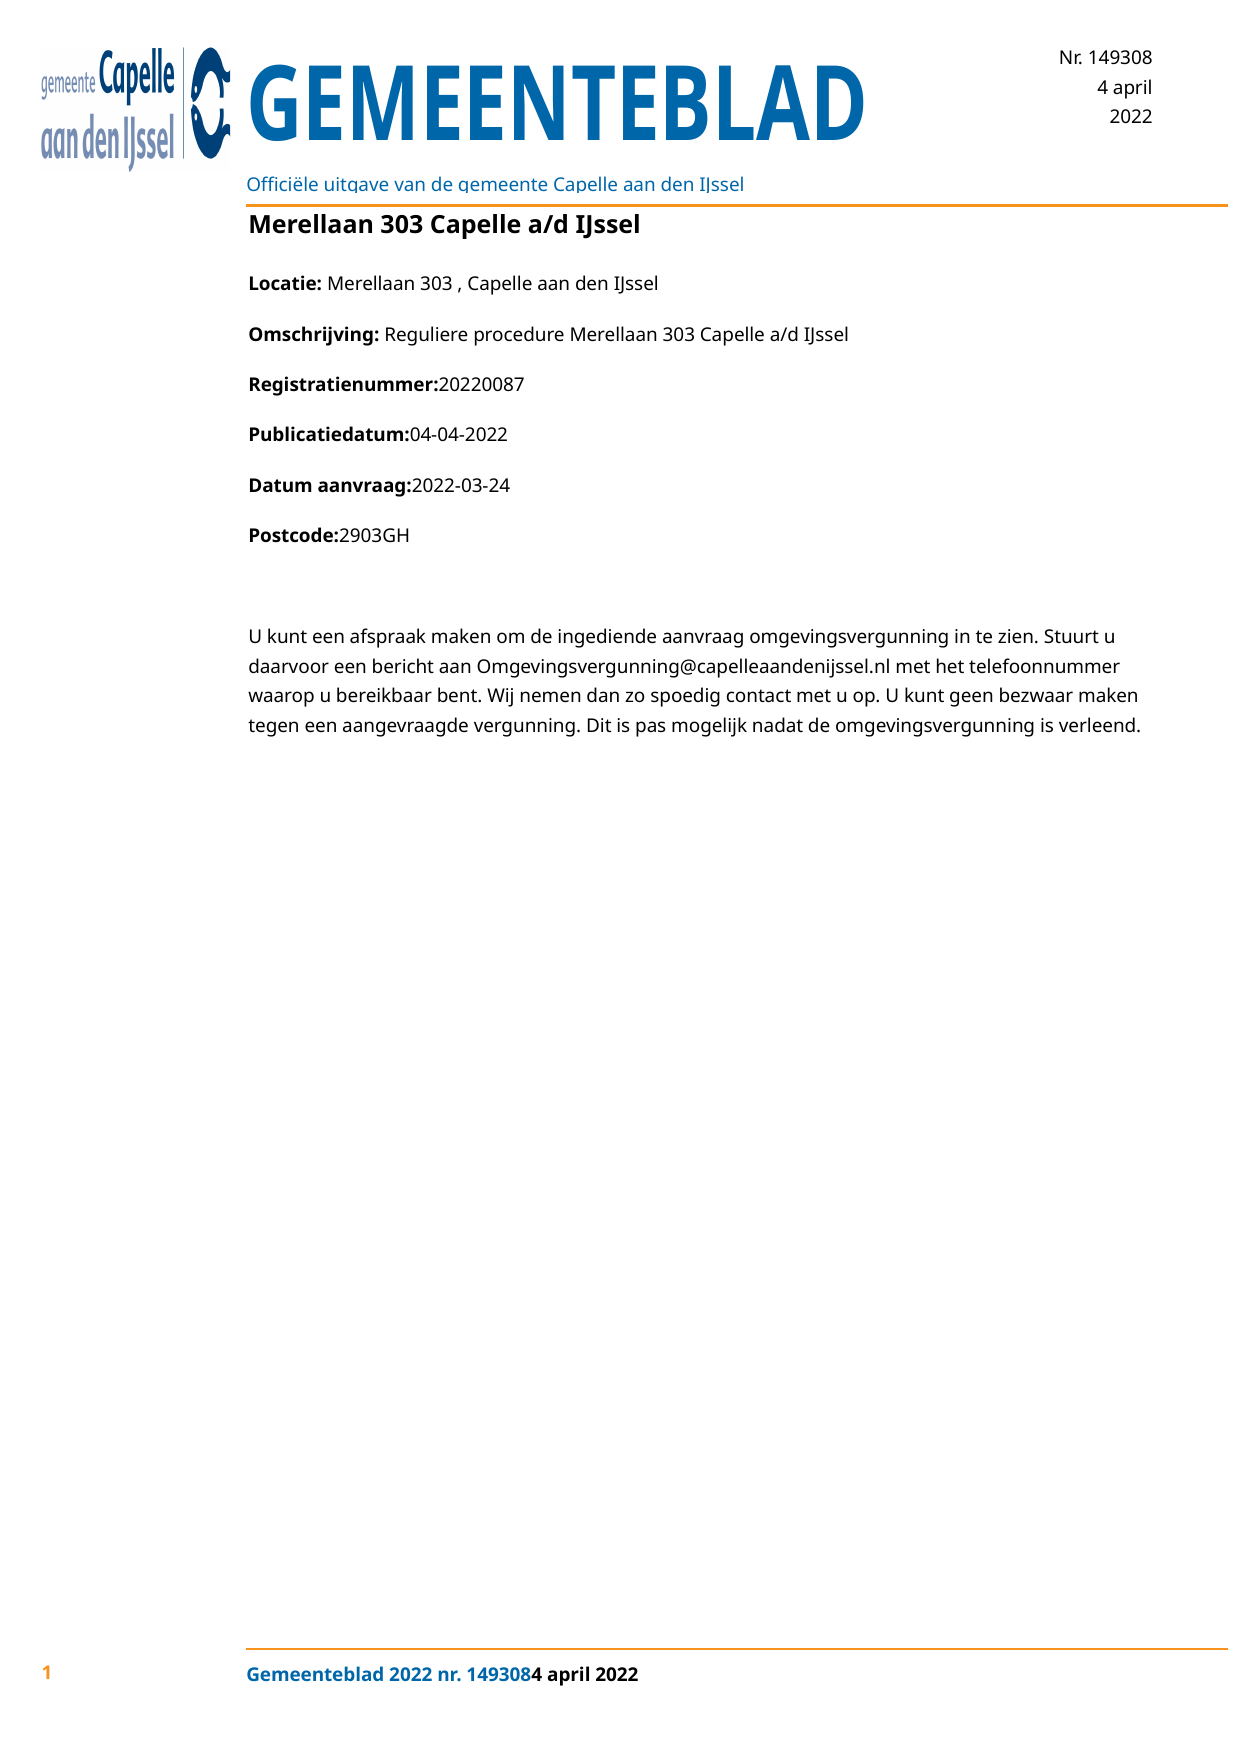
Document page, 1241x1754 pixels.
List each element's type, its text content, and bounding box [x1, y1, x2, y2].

text Omschrijving: Reguliere procedure Merellaan 303 Capelle a/d IJssel [248, 321, 1152, 346]
text Datum aanvraag:2022-03-24 [248, 472, 1152, 498]
picture [41, 47, 231, 172]
text Merellaan 303 Capelle a/d IJssel [248, 207, 1152, 241]
text Publicatiedatum:04-04-2022 [248, 422, 1152, 447]
text Registratienummer:20220087 [248, 371, 1152, 397]
text Postcode:2903GH [248, 522, 1152, 548]
text Locatie: Merellaan 303 , Capelle aan den IJssel [248, 270, 1152, 296]
text U kunt een afspraak maken om de ingediende aanvraag omgevingsvergunning in te zien. Stuurt u daarvoor een bericht aan Omgevingsvergunning@capelleaandenijssel.nl met het telefoonnummer waarop u bereikbaar bent. Wij nemen dan zo spoedig contact met u op. U kunt geen bezwaar maken tegen een aangevraagde vergunning. Dit is pas mogelijk nadat de omgevingsvergunning is verleend. [248, 623, 1152, 738]
